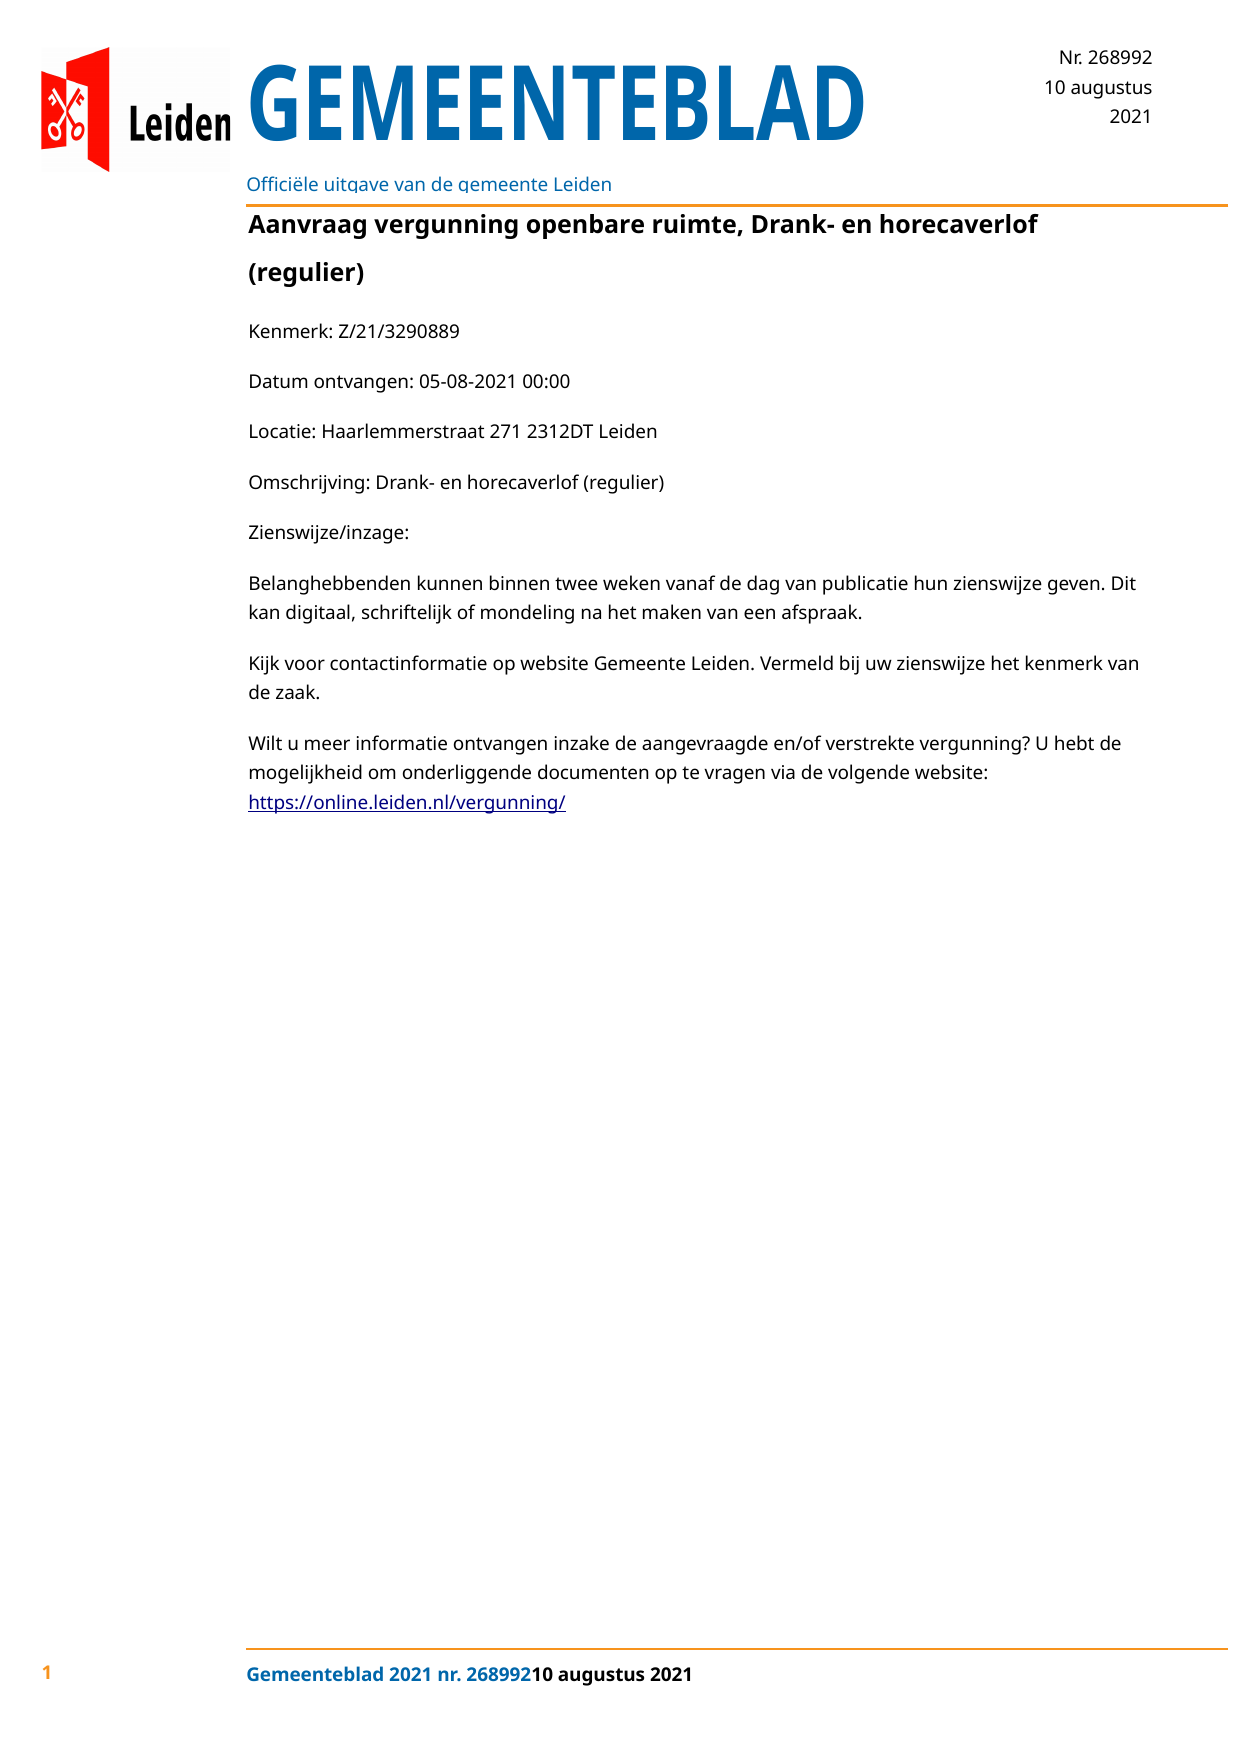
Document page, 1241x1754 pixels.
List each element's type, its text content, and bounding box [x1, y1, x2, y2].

text Omschrijving: Drank- en horecaverlof (regulier) [248, 469, 1152, 495]
text Aanvraag vergunning openbare ruimte, Drank- en horecaverlof (regulier) [248, 207, 1152, 288]
picture [41, 47, 231, 172]
text Locatie: Haarlemmerstraat 271 2312DT Leiden [248, 419, 1152, 444]
text Wilt u meer informatie ontvangen inzake de aangevraagde en/of verstrekte vergunning? U hebt de mogelijkheid om onderliggende documenten op te vragen via de volgende website: https://online.leiden.nl/vergunning/ [248, 730, 1152, 815]
text Kenmerk: Z/21/3290889 [248, 318, 1152, 344]
text Kijk voor contactinformatie op website Gemeente Leiden. Vermeld bij uw zienswijze het kenmerk van de zaak. [248, 650, 1152, 705]
text Belanghebbenden kunnen binnen twee weken vanaf de dag van publicatie hun zienswijze geven. Dit kan digitaal, schriftelijk of mondeling na het maken van een afspraak. [248, 570, 1152, 625]
text Zienswijze/inzage: [248, 519, 1152, 545]
text Datum ontvangen: 05-08-2021 00:00 [248, 368, 1152, 394]
